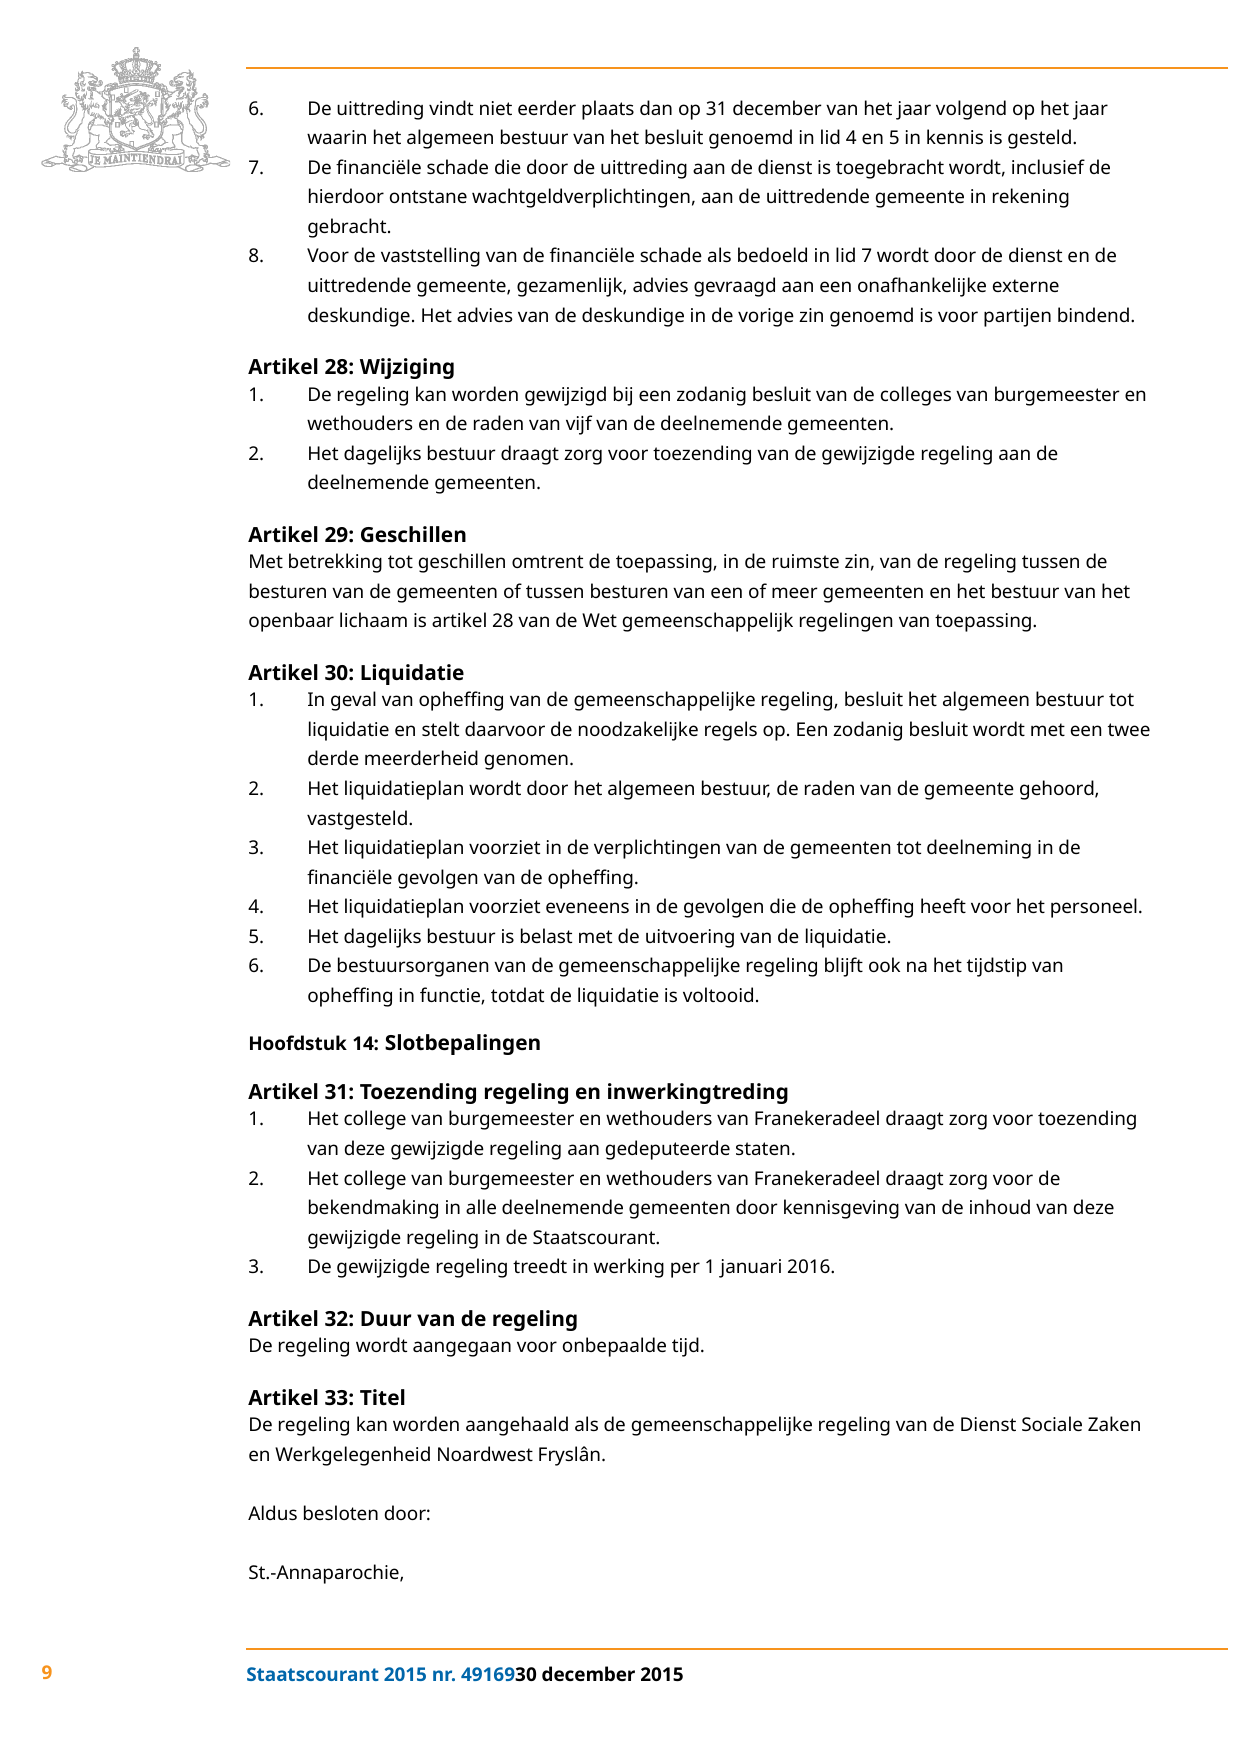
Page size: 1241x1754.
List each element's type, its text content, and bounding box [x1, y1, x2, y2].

list In geval van opheffing van de gemeenschappelijke regeling, besluit het algemeen bestuur tot liquidatie en stelt daarvoor de noodzakelijke regels op. Een zodanig besluit wordt met een twee derde meerderheid genomen. [248, 686, 1152, 771]
text St.-Annaparochie, [248, 1559, 1152, 1585]
text Artikel 29: Geschillen [248, 520, 1152, 548]
list De regeling kan worden gewijzigd bij een zodanig besluit van de colleges van burgemeester en wethouders en de raden van vijf van de deelnemende gemeenten. [248, 381, 1152, 436]
text Artikel 30: Liquidatie [248, 658, 1152, 686]
list De bestuursorganen van de gemeenschappelijke regeling blijft ook na het tijdstip van opheffing in functie, totdat de liquidatie is voltooid. [248, 953, 1152, 1008]
text Artikel 31: Toezending regeling en inwerkingtreding [248, 1077, 1152, 1106]
list Het liquidatieplan wordt door het algemeen bestuur, de raden van de gemeente gehoord, vastgesteld. [248, 775, 1152, 830]
list De uittreding vindt niet eerder plaats dan op 31 december van het jaar volgend op het jaar waarin het algemeen bestuur van het besluit genoemd in lid 4 en 5 in kennis is gesteld. [248, 95, 1152, 150]
list Het dagelijks bestuur is belast met de uitvoering van de liquidatie. [248, 923, 1152, 949]
text Aldus besloten door: [248, 1500, 1152, 1526]
text Artikel 33: Titel [248, 1383, 1152, 1411]
text Artikel 32: Duur van de regeling [248, 1304, 1152, 1332]
list De financiële schade die door de uittreding aan de dienst is toegebracht wordt, inclusief de hierdoor ontstane wachtgeldverplichtingen, aan de uittredende gemeente in rekening gebracht. [248, 154, 1152, 239]
list Voor de vaststelling van de financiële schade als bedoeld in lid 7 wordt door de dienst en de uittredende gemeente, gezamenlijk, advies gevraagd aan een onafhankelijke externe deskundige. Het advies van de deskundige in de vorige zin genoemd is voor partijen bindend. [248, 243, 1152, 328]
text De regeling wordt aangegaan voor onbepaalde tijd. [248, 1332, 1152, 1358]
list Het dagelijks bestuur draagt zorg voor toezending van de gewijzigde regeling aan de deelnemende gemeenten. [248, 440, 1152, 495]
list Het liquidatieplan voorziet in de verplichtingen van de gemeenten tot deelneming in de financiële gevolgen van de opheffing. [248, 834, 1152, 889]
list Het college van burgemeester en wethouders van Franekeradeel draagt zorg voor de bekendmaking in alle deelnemende gemeenten door kennisgeving van de inhoud van deze gewijzigde regeling in de Staatscourant. [248, 1165, 1152, 1249]
text De regeling kan worden aangehaald als de gemeenschappelijke regeling van de Dienst Sociale Zaken en Werkgelegenheid Noardwest Fryslân. [248, 1411, 1152, 1466]
text Met betrekking tot geschillen omtrent de toepassing, in de ruimste zin, van de regeling tussen de besturen van de gemeenten of tussen besturen van een of meer gemeenten en het bestuur van het openbaar lichaam is artikel 28 van de Wet gemeenschappelijk regelingen van toepassing. [248, 548, 1152, 633]
text Artikel 28: Wijziging [248, 352, 1152, 381]
picture [41, 47, 231, 172]
list Het liquidatieplan voorziet eveneens in de gevolgen die de opheffing heeft voor het personeel. [248, 893, 1152, 919]
text Hoofdstuk 14: Slotbepalingen [248, 1028, 1152, 1056]
list De gewijzigde regeling treedt in werking per 1 januari 2016. [248, 1253, 1152, 1279]
list Het college van burgemeester en wethouders van Franekeradeel draagt zorg voor toezending van deze gewijzigde regeling aan gedeputeerde staten. [248, 1106, 1152, 1161]
